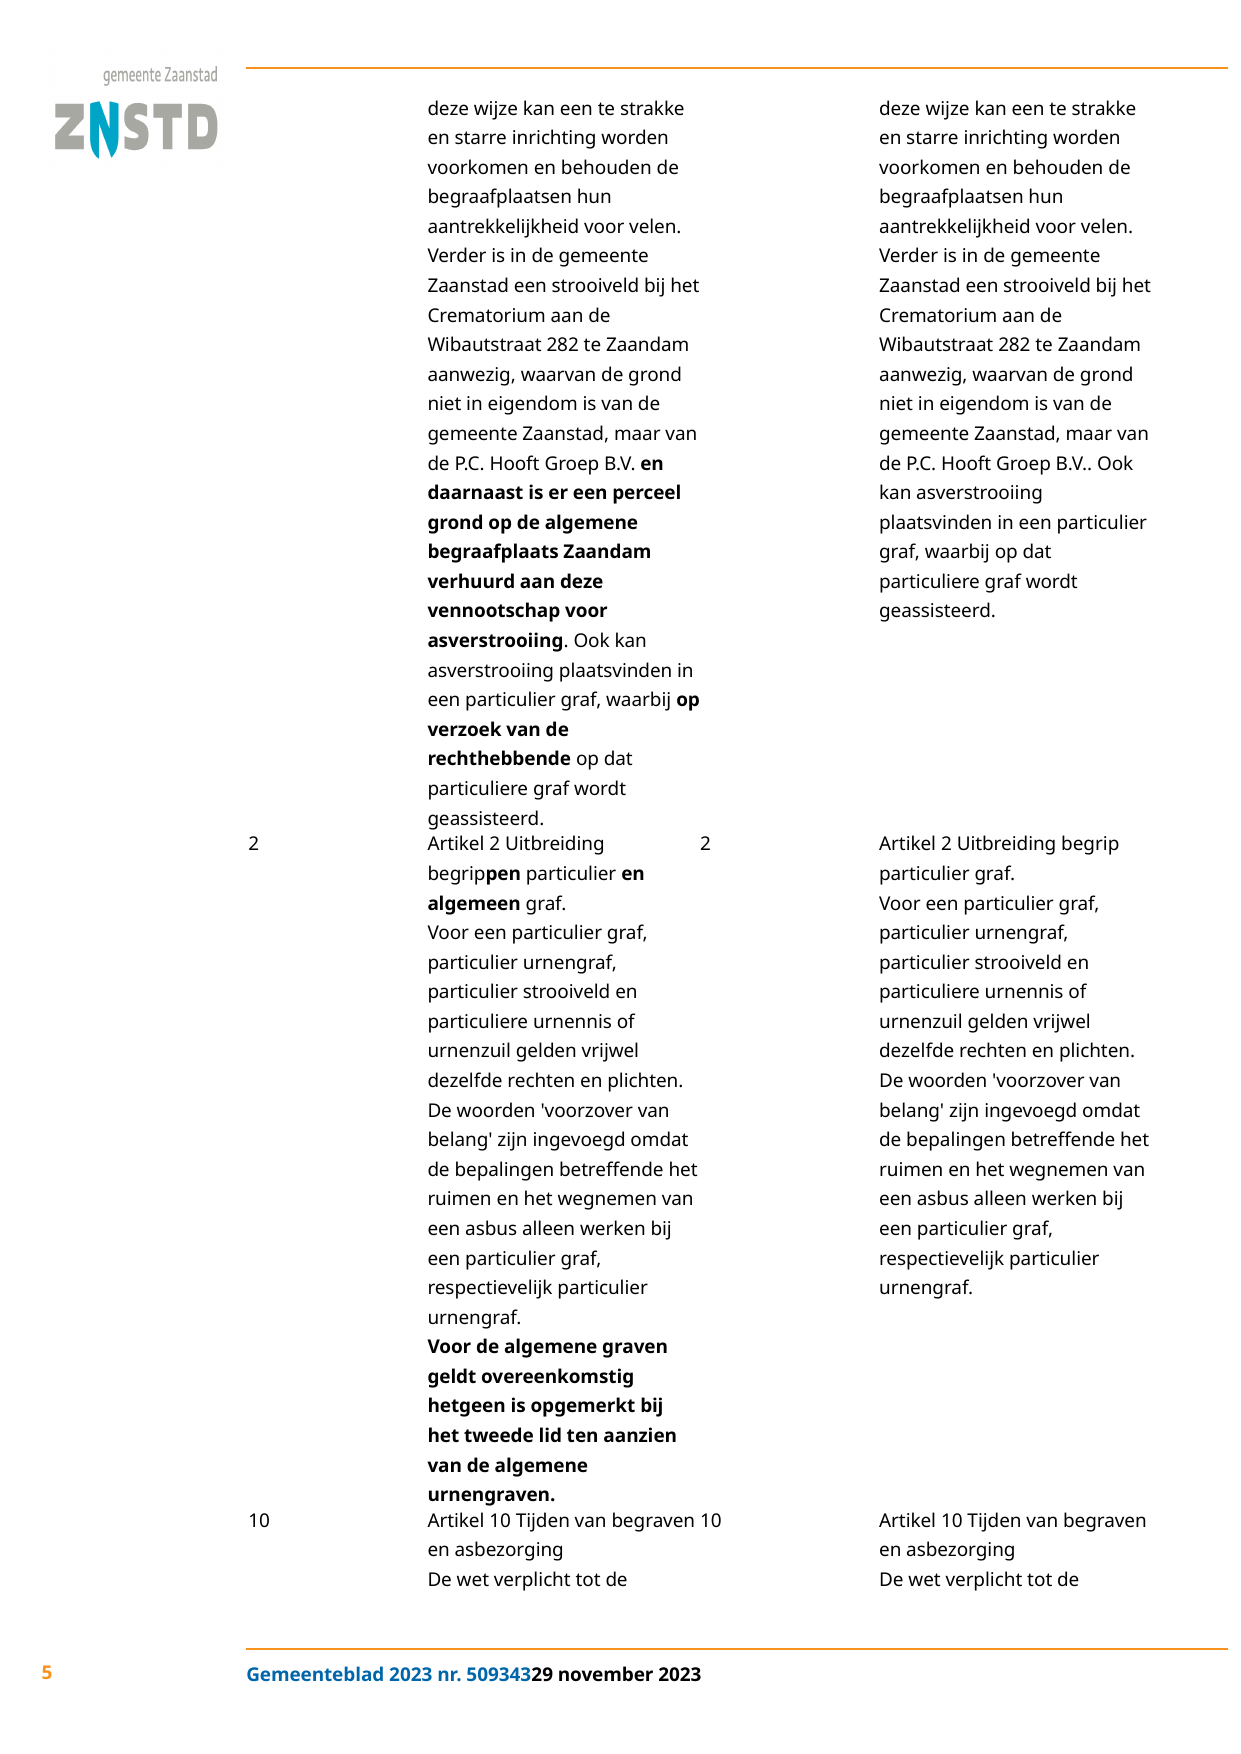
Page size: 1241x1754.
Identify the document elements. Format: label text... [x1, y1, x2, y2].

table_cell 10 [248, 1507, 427, 1592]
table_cell Artikel 10 Tijden van begraven en asbezorging De wet verplicht tot de [427, 1507, 700, 1592]
table_cell [248, 95, 427, 831]
table_cell 2 [700, 831, 879, 1507]
table_cell 2 [248, 831, 427, 1507]
picture [41, 47, 231, 172]
table_cell 10 [700, 1507, 879, 1592]
table_cell Artikel 2 Uitbreiding begrippen particulier en algemeen graf. Voor een particulier graf, particulier urnengraf, particulier strooiveld en particuliere urnennis of urnenzuil gelden vrijwel dezelfde rechten en plichten. De woorden 'voorzover van belang' zijn ingevoegd omdat de bepalingen betreffende het ruimen en het wegnemen van een asbus alleen werken bij een particulier graf, respectievelijk particulier urnengraf. Voor de algemene graven geldt overeenkomstig hetgeen is opgemerkt bij het tweede lid ten aanzien van de algemene urnengraven. [427, 831, 700, 1507]
table_cell Artikel 2 Uitbreiding begrip particulier graf. Voor een particulier graf, particulier urnengraf, particulier strooiveld en particuliere urnennis of urnenzuil gelden vrijwel dezelfde rechten en plichten. De woorden 'voorzover van belang' zijn ingevoegd omdat de bepalingen betreffende het ruimen en het wegnemen van een asbus alleen werken bij een particulier graf, respectievelijk particulier urnengraf. [879, 831, 1152, 1507]
table_cell deze wijze kan een te strakke en starre inrichting worden voorkomen en behouden de begraafplaatsen hun aantrekkelijkheid voor velen. Verder is in de gemeente Zaanstad een strooiveld bij het Crematorium aan de Wibautstraat 282 te Zaandam aanwezig, waarvan de grond niet in eigendom is van de gemeente Zaanstad, maar van de P.C. Hooft Groep B.V.. Ook kan asverstrooiing plaatsvinden in een particulier graf, waarbij op dat particuliere graf wordt geassisteerd. [879, 95, 1152, 831]
table_cell [700, 95, 879, 831]
table_cell deze wijze kan een te strakke en starre inrichting worden voorkomen en behouden de begraafplaatsen hun aantrekkelijkheid voor velen. Verder is in de gemeente Zaanstad een strooiveld bij het Crematorium aan de Wibautstraat 282 te Zaandam aanwezig, waarvan de grond niet in eigendom is van de gemeente Zaanstad, maar van de P.C. Hooft Groep B.V. en daarnaast is er een perceel grond op de algemene begraafplaats Zaandam verhuurd aan deze vennootschap voor asverstrooiing. Ook kan asverstrooiing plaatsvinden in een particulier graf, waarbij op verzoek van de rechthebbende op dat particuliere graf wordt geassisteerd. [427, 95, 700, 831]
table_cell Artikel 10 Tijden van begraven en asbezorging De wet verplicht tot de [879, 1507, 1152, 1592]
